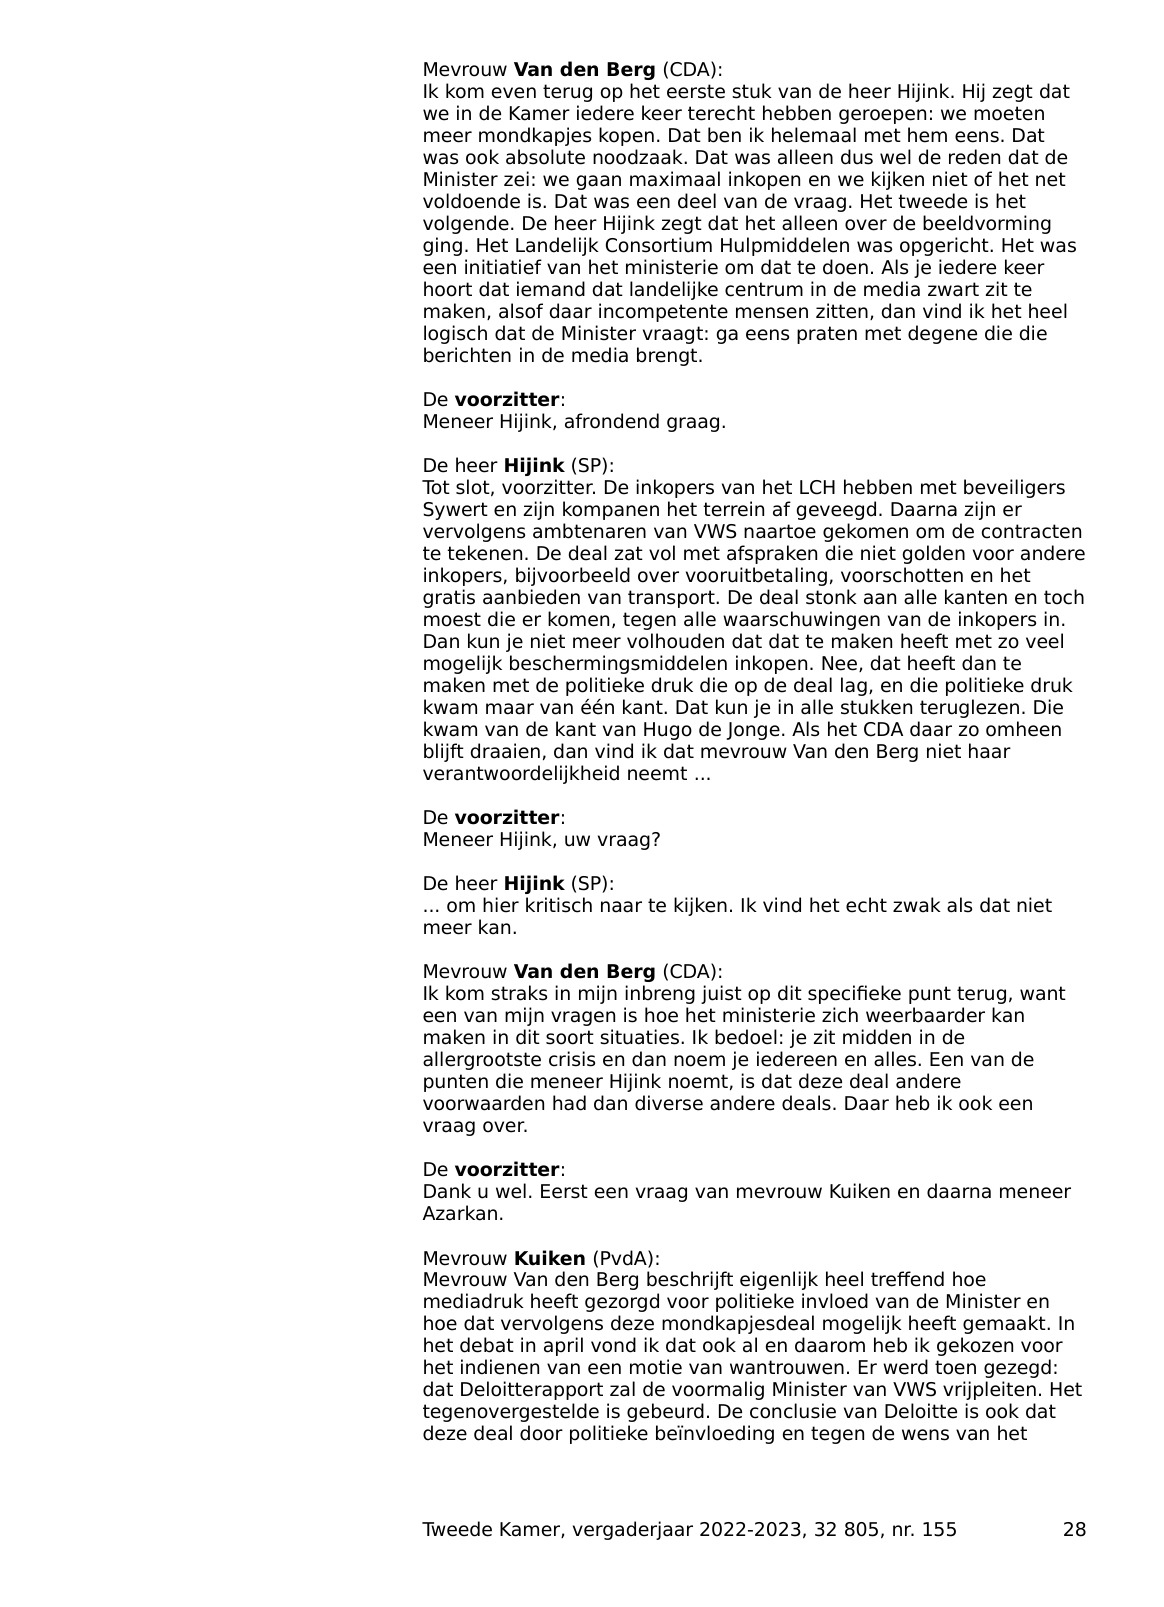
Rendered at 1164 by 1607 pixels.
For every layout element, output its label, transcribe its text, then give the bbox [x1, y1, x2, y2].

text Mevrouw Van den Berg (CDA): [422, 961, 1087, 983]
text Meneer Hijink, uw vraag? [422, 829, 1087, 851]
text Tot slot, voorzitter. De inkopers van het LCH hebben met beveiligers Sywert en zijn kompanen het terrein af geveegd. Daarna zijn er vervolgens ambtenaren van VWS naartoe gekomen om de contracten te tekenen. De deal zat vol met afspraken die niet golden voor andere inkopers, bijvoorbeeld over vooruitbetaling, voorschotten en het gratis aanbieden van transport. De deal stonk aan alle kanten en toch moest die er komen, tegen alle waarschuwingen van de inkopers in. Dan kun je niet meer volhouden dat dat te maken heeft met zo veel mogelijk beschermingsmiddelen inkopen. Nee, dat heeft dan te maken met de politieke druk die op de deal lag, en die politieke druk kwam maar van één kant. Dat kun je in alle stukken teruglezen. Die kwam van de kant van Hugo de Jonge. Als het CDA daar zo omheen blijft draaien, dan vind ik dat mevrouw Van den Berg niet haar verantwoordelijkheid neemt ... [422, 477, 1087, 785]
text De voorzitter: [422, 1159, 1087, 1181]
text Mevrouw Van den Berg beschrijft eigenlijk heel treffend hoe mediadruk heeft gezorgd voor politieke invloed van de Minister en hoe dat vervolgens deze mondkapjesdeal mogelijk heeft gemaakt. In het debat in april vond ik dat ook al en daarom heb ik gekozen voor het indienen van een motie van wantrouwen. Er werd toen gezegd: dat Deloitterapport zal de voormalig Minister van VWS vrijpleiten. Het tegenovergestelde is gebeurd. De conclusie van Deloitte is ook dat deze deal door politieke beïnvloeding en tegen de wens van het [422, 1269, 1087, 1445]
text Dank u wel. Eerst een vraag van mevrouw Kuiken en daarna meneer Azarkan. [422, 1181, 1087, 1225]
text Mevrouw Kuiken (PvdA): [422, 1247, 1087, 1269]
text De voorzitter: [422, 807, 1087, 829]
text Meneer Hijink, afrondend graag. [422, 411, 1087, 433]
text Ik kom straks in mijn inbreng juist op dit specifieke punt terug, want een van mijn vragen is hoe het ministerie zich weerbaarder kan maken in dit soort situaties. Ik bedoel: je zit midden in de allergrootste crisis en dan noem je iedereen en alles. Een van de punten die meneer Hijink noemt, is dat deze deal andere voorwaarden had dan diverse andere deals. Daar heb ik ook een vraag over. [422, 983, 1087, 1137]
text De heer Hijink (SP): [422, 873, 1087, 895]
text Ik kom even terug op het eerste stuk van de heer Hijink. Hij zegt dat we in de Kamer iedere keer terecht hebben geroepen: we moeten meer mondkapjes kopen. Dat ben ik helemaal met hem eens. Dat was ook absolute noodzaak. Dat was alleen dus wel de reden dat de Minister zei: we gaan maximaal inkopen en we kijken niet of het net voldoende is. Dat was een deel van de vraag. Het tweede is het volgende. De heer Hijink zegt dat het alleen over de beeldvorming ging. Het Landelijk Consortium Hulpmiddelen was opgericht. Het was een initiatief van het ministerie om dat te doen. Als je iedere keer hoort dat iemand dat landelijke centrum in de media zwart zit te maken, alsof daar incompetente mensen zitten, dan vind ik het heel logisch dat de Minister vraagt: ga eens praten met degene die die berichten in de media brengt. [422, 81, 1087, 367]
text Mevrouw Van den Berg (CDA): [422, 59, 1087, 81]
text De voorzitter: [422, 389, 1087, 411]
text De heer Hijink (SP): [422, 455, 1087, 477]
text ... om hier kritisch naar te kijken. Ik vind het echt zwak als dat niet meer kan. [422, 895, 1087, 939]
